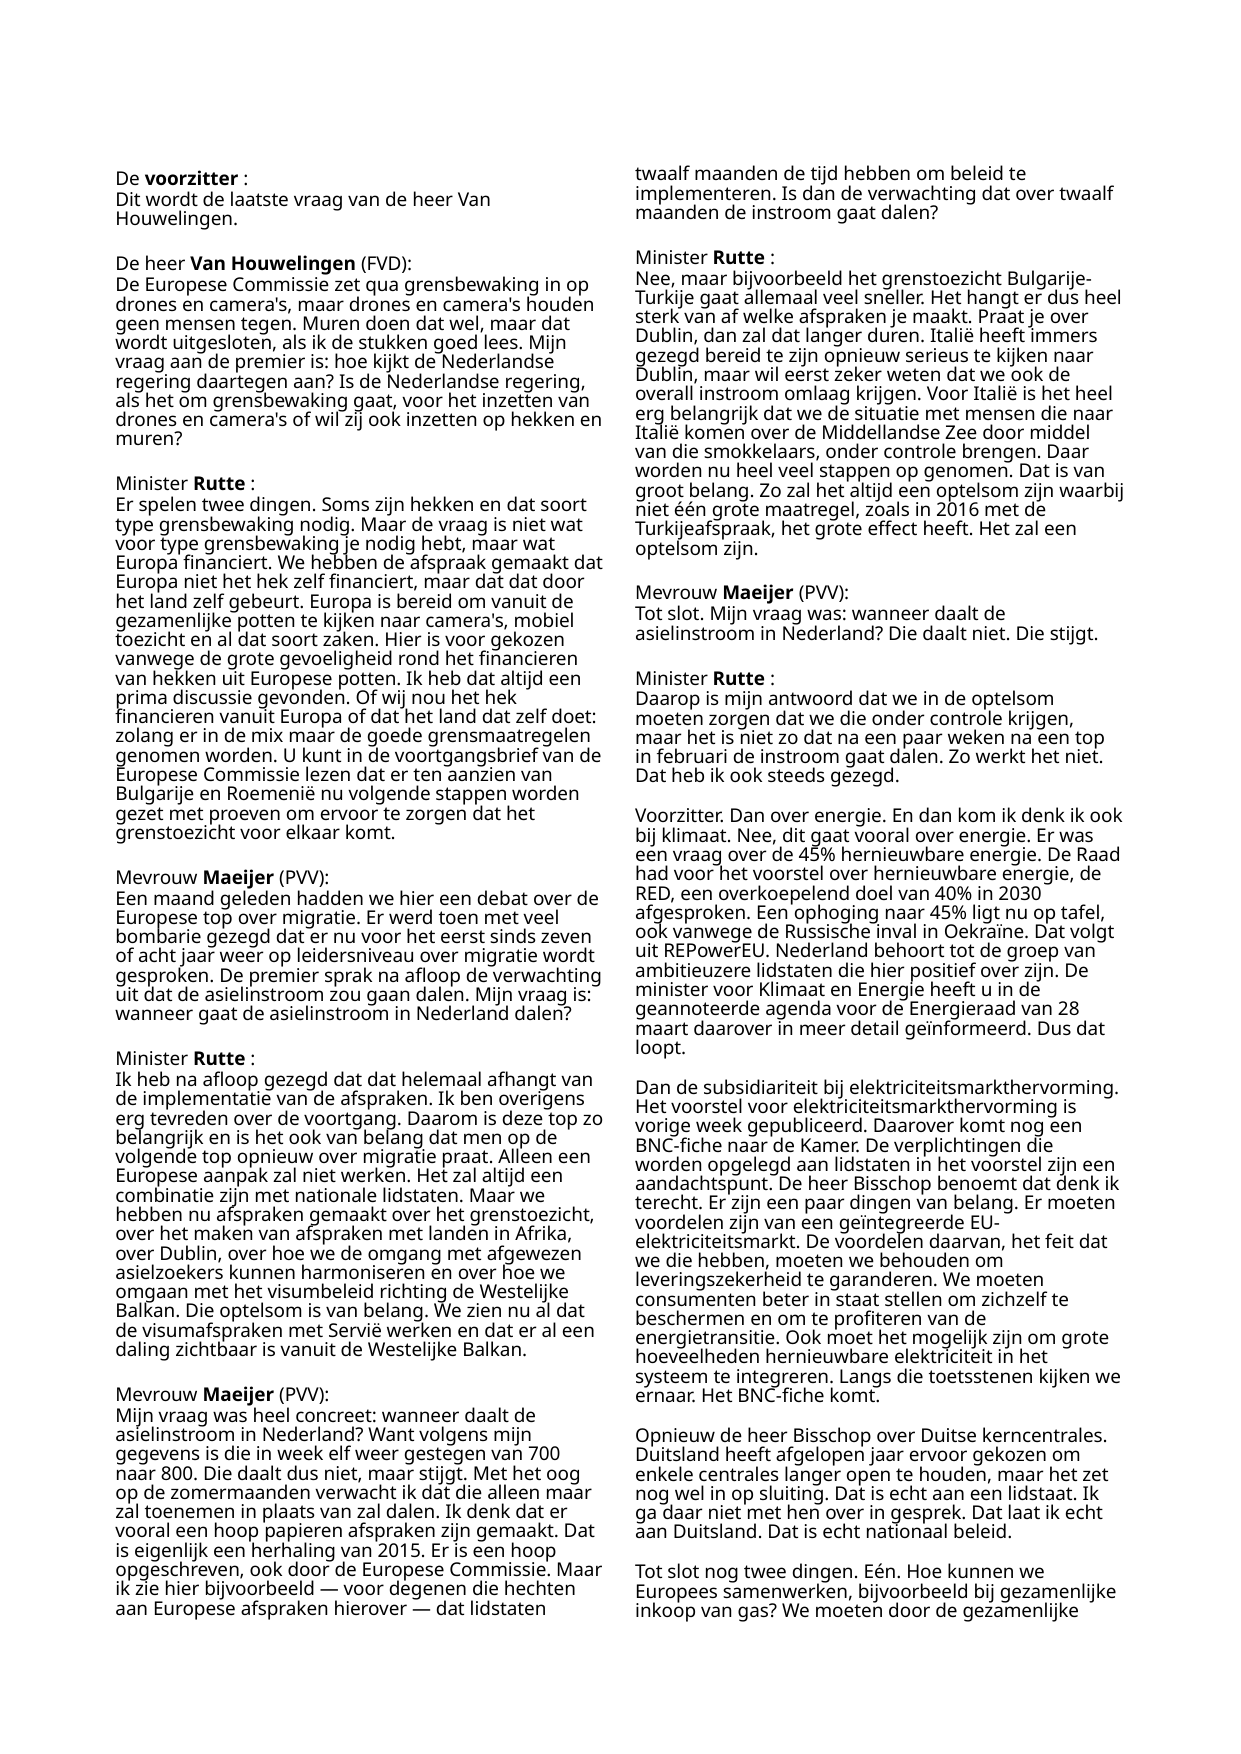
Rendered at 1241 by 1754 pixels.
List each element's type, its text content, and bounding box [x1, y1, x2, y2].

text Mevrouw Maeijer (PVV): [115, 864, 605, 890]
text De Europese Commissie zet qua grensbewaking in op drones en camera's, maar drones en camera's houden geen mensen tegen. Muren doen dat wel, maar dat wordt uitgesloten, als ik de stukken goed lees. Mijn vraag aan de premier is: hoe kijkt de Nederlandse regering daartegen aan? Is de Nederlandse regering, als het om grensbewaking gaat, voor het inzetten van drones en camera's of wil zij ook inzetten op hekken en muren? [115, 276, 605, 450]
text Mevrouw Maeijer (PVV): [635, 579, 1125, 605]
text Minister Rutte : [635, 665, 1125, 690]
text Ik heb na afloop gezegd dat dat helemaal afhangt van de implementatie van de afspraken. Ik ben overigens erg tevreden over de voortgang. Daarom is deze top zo belangrijk en is het ook van belang dat men op de volgende top opnieuw over migratie praat. Alleen een Europese aanpak zal niet werken. Het zal altijd een combinatie zijn met nationale lidstaten. Maar we hebben nu afspraken gemaakt over het grenstoezicht, over het maken van afspraken met landen in Afrika, over Dublin, over hoe we de omgang met afgewezen asielzoekers kunnen harmoniseren en over hoe we omgaan met het visumbeleid richting de Westelijke Balkan. Die optelsom is van belang. We zien nu al dat de visumafspraken met Servië werken en dat er al een daling zichtbaar is vanuit de Westelijke Balkan. [115, 1071, 605, 1360]
text Dit wordt de laatste vraag van de heer Van Houwelingen. [115, 191, 605, 230]
text De heer Van Houwelingen (FVD): [115, 251, 605, 276]
text Minister Rutte : [115, 471, 605, 496]
text De voorzitter : [115, 165, 605, 191]
text Er spelen twee dingen. Soms zijn hekken en dat soort type grensbewaking nodig. Maar de vraag is niet wat voor type grensbewaking je nodig hebt, maar wat Europa financiert. We hebben de afspraak gemaakt dat Europa niet het hek zelf financiert, maar dat dat door het land zelf gebeurt. Europa is bereid om vanuit de gezamenlijke potten te kijken naar camera's, mobiel toezicht en al dat soort zaken. Hier is voor gekozen vanwege de grote gevoeligheid rond het financieren van hekken uit Europese potten. Ik heb dat altijd een prima discussie gevonden. Of wij nou het hek financieren vanuit Europa of dat het land dat zelf doet: zolang er in de mix maar de goede grensmaatregelen genomen worden. U kunt in de voortgangsbrief van de Europese Commissie lezen dat er ten aanzien van Bulgarije en Roemenië nu volgende stappen worden gezet met proeven om ervoor te zorgen dat het grenstoezicht voor elkaar komt. [115, 496, 605, 843]
text Voorzitter. Dan over energie. En dan kom ik denk ik ook bij klimaat. Nee, dit gaat vooral over energie. Er was een vraag over de 45% hernieuwbare energie. De Raad had voor het voorstel over hernieuwbare energie, de RED, een overkoepelend doel van 40% in 2030 afgesproken. Een ophoging naar 45% ligt nu op tafel, ook vanwege de Russische inval in Oekraïne. Dat volgt uit REPowerEU. Nederland behoort tot de groep van ambitieuzere lidstaten die hier positief over zijn. De minister voor Klimaat en Energie heeft u in de geannoteerde agenda voor de Energieraad van 28 maart daarover in meer detail geïnformeerd. Dus dat loopt. [635, 807, 1125, 1058]
text Minister Rutte : [635, 244, 1125, 270]
text Opnieuw de heer Bisschop over Duitse kerncentrales. Duitsland heeft afgelopen jaar ervoor gekozen om enkele centrales langer open te houden, maar het zet nog wel in op sluiting. Dat is echt aan een lidstaat. Ik ga daar niet met hen over in gesprek. Dat laat ik echt aan Duitsland. Dat is echt nationaal beleid. [635, 1427, 1125, 1543]
text Minister Rutte : [115, 1045, 605, 1071]
text Een maand geleden hadden we hier een debat over de Europese top over migratie. Er werd toen met veel bombarie gezegd dat er nu voor het eerst sinds zeven of acht jaar weer op leidersniveau over migratie wordt gesproken. De premier sprak na afloop de verwachting uit dat de asielinstroom zou gaan dalen. Mijn vraag is: wanneer gaat de asielinstroom in Nederland dalen? [115, 890, 605, 1024]
text Dan de subsidiariteit bij elektriciteitsmarkthervorming. Het voorstel voor elektriciteitsmarkthervorming is vorige week gepubliceerd. Daarover komt nog een BNC-fiche naar de Kamer. De verplichtingen die worden opgelegd aan lidstaten in het voorstel zijn een aandachtspunt. De heer Bisschop benoemt dat denk ik terecht. Er zijn een paar dingen van belang. Er moeten voordelen zijn van een geïntegreerde EU-elektriciteitsmarkt. De voordelen daarvan, het feit dat we die hebben, moeten we behouden om leveringszekerheid te garanderen. We moeten consumenten beter in staat stellen om zichzelf te beschermen en om te profiteren van de energietransitie. Ook moet het mogelijk zijn om grote hoeveelheden hernieuwbare elektriciteit in het systeem te integreren. Langs die toetsstenen kijken we ernaar. Het BNC-fiche komt. [635, 1079, 1125, 1406]
text Mevrouw Maeijer (PVV): [115, 1381, 605, 1407]
text twaalf maanden de tijd hebben om beleid te implementeren. Is dan de verwachting dat over twaalf maanden de instroom gaat dalen? [635, 165, 1125, 223]
text Mijn vraag was heel concreet: wanneer daalt de asielinstroom in Nederland? Want volgens mijn gegevens is die in week elf weer gestegen van 700 naar 800. Die daalt dus niet, maar stijgt. Met het oog op de zomermaanden verwacht ik dat die alleen maar zal toenemen in plaats van zal dalen. Ik denk dat er vooral een hoop papieren afspraken zijn gemaakt. Dat is eigenlijk een herhaling van 2015. Er is een hoop opgeschreven, ook door de Europese Commissie. Maar ik zie hier bijvoorbeeld — voor degenen die hechten aan Europese afspraken hierover — dat lidstaten [115, 1407, 605, 1619]
text Tot slot. Mijn vraag was: wanneer daalt de asielinstroom in Nederland? Die daalt niet. Die stijgt. [635, 605, 1125, 644]
text Nee, maar bijvoorbeeld het grenstoezicht Bulgarije-Turkije gaat allemaal veel sneller. Het hangt er dus heel sterk van af welke afspraken je maakt. Praat je over Dublin, dan zal dat langer duren. Italië heeft immers gezegd bereid te zijn opnieuw serieus te kijken naar Dublin, maar wil eerst zeker weten dat we ook de overall instroom omlaag krijgen. Voor Italië is het heel erg belangrijk dat we de situatie met mensen die naar Italië komen over de Middellandse Zee door middel van die smokkelaars, onder controle brengen. Daar worden nu heel veel stappen op genomen. Dat is van groot belang. Zo zal het altijd een optelsom zijn waarbij niet één grote maatregel, zoals in 2016 met de Turkijeafspraak, het grote effect heeft. Het zal een optelsom zijn. [635, 270, 1125, 559]
text Tot slot nog twee dingen. Eén. Hoe kunnen we Europees samenwerken, bijvoorbeeld bij gezamenlijke inkoop van gas? We moeten door de gezamenlijke [635, 1563, 1125, 1621]
text Daarop is mijn antwoord dat we in de optelsom moeten zorgen dat we die onder controle krijgen, maar het is niet zo dat na een paar weken na een top in februari de instroom gaat dalen. Zo werkt het niet. Dat heb ik ook steeds gezegd. [635, 690, 1125, 787]
